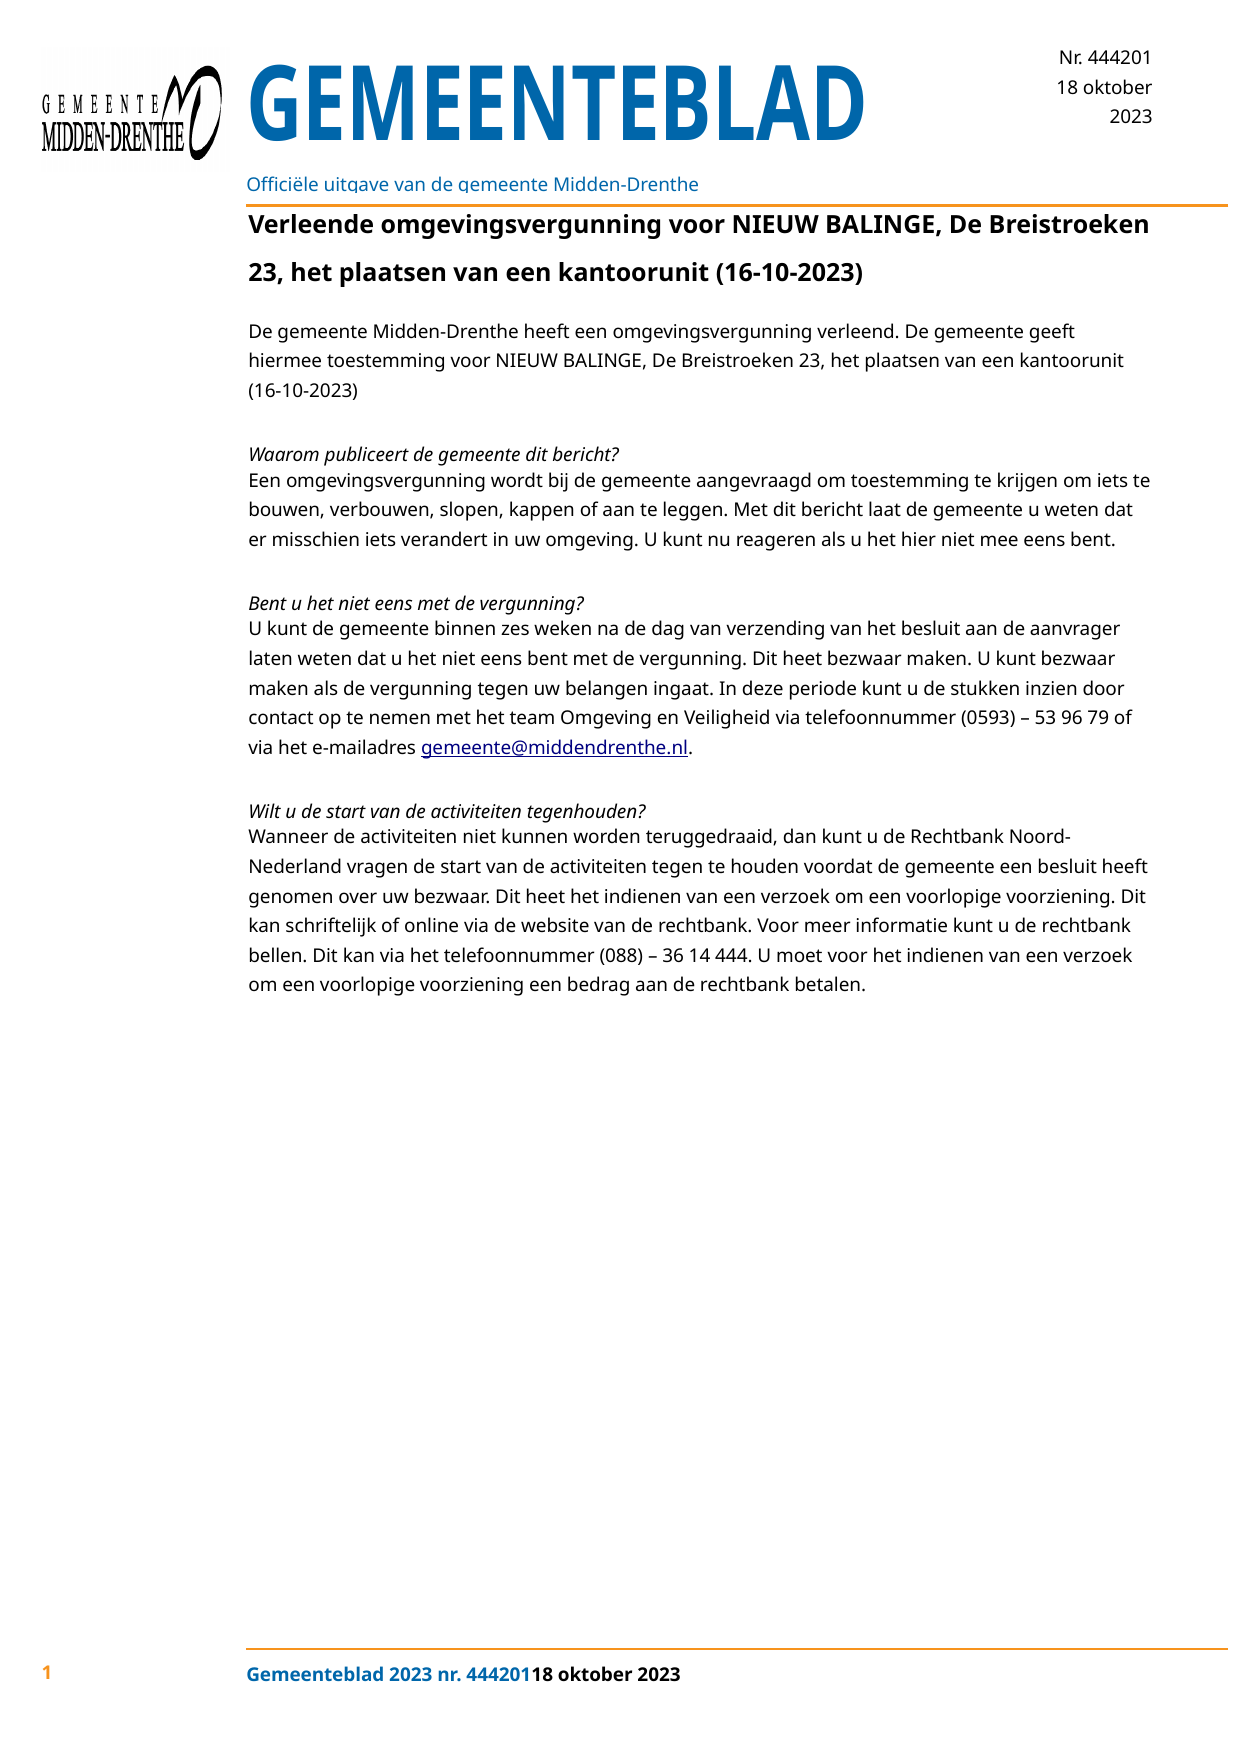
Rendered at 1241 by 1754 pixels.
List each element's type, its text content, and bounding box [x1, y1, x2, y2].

text Wanneer de activiteiten niet kunnen worden teruggedraaid, dan kunt u de Rechtbank Noord-Nederland vragen de start van de activiteiten tegen te houden voordat de gemeente een besluit heeft genomen over uw bezwaar. Dit heet het indienen van een verzoek om een voorlopige voorziening. Dit kan schriftelijk of online via de website van de rechtbank. Voor meer informatie kunt u de rechtbank bellen. Dit kan via het telefoonnummer (088) – 36 14 444. U moet voor het indienen van een verzoek om een voorlopige voorziening een bedrag aan de rechtbank betalen. [248, 824, 1152, 997]
picture [41, 47, 231, 172]
text Bent u het niet eens met de vergunning? [248, 590, 1152, 616]
text Wilt u de start van de activiteiten tegenhouden? [248, 798, 1152, 824]
text Verleende omgevingsvergunning voor NIEUW BALINGE, De Breistroeken 23, het plaatsen van een kantoorunit (16-10-2023) [248, 207, 1152, 288]
text De gemeente Midden-Drenthe heeft een omgevingsvergunning verleend. De gemeente geeft hiermee toestemming voor NIEUW BALINGE, De Breistroeken 23, het plaatsen van een kantoorunit (16-10-2023) [248, 318, 1152, 403]
text U kunt de gemeente binnen zes weken na de dag van verzending van het besluit aan de aanvrager laten weten dat u het niet eens bent met de vergunning. Dit heet bezwaar maken. U kunt bezwaar maken als de vergunning tegen uw belangen ingaat. In deze periode kunt u de stukken inzien door contact op te nemen met het team Omgeving en Veiligheid via telefoonnummer (0593) – 53 96 79 of via het e-mailadres gemeente@middendrenthe.nl. [248, 616, 1152, 760]
text Een omgevingsvergunning wordt bij de gemeente aangevraagd om toestemming te krijgen om iets te bouwen, verbouwen, slopen, kappen of aan te leggen. Met dit bericht laat de gemeente u weten dat er misschien iets verandert in uw omgeving. U kunt nu reageren als u het hier niet mee eens bent. [248, 467, 1152, 552]
text Waarom publiceert de gemeente dit bericht? [248, 441, 1152, 467]
